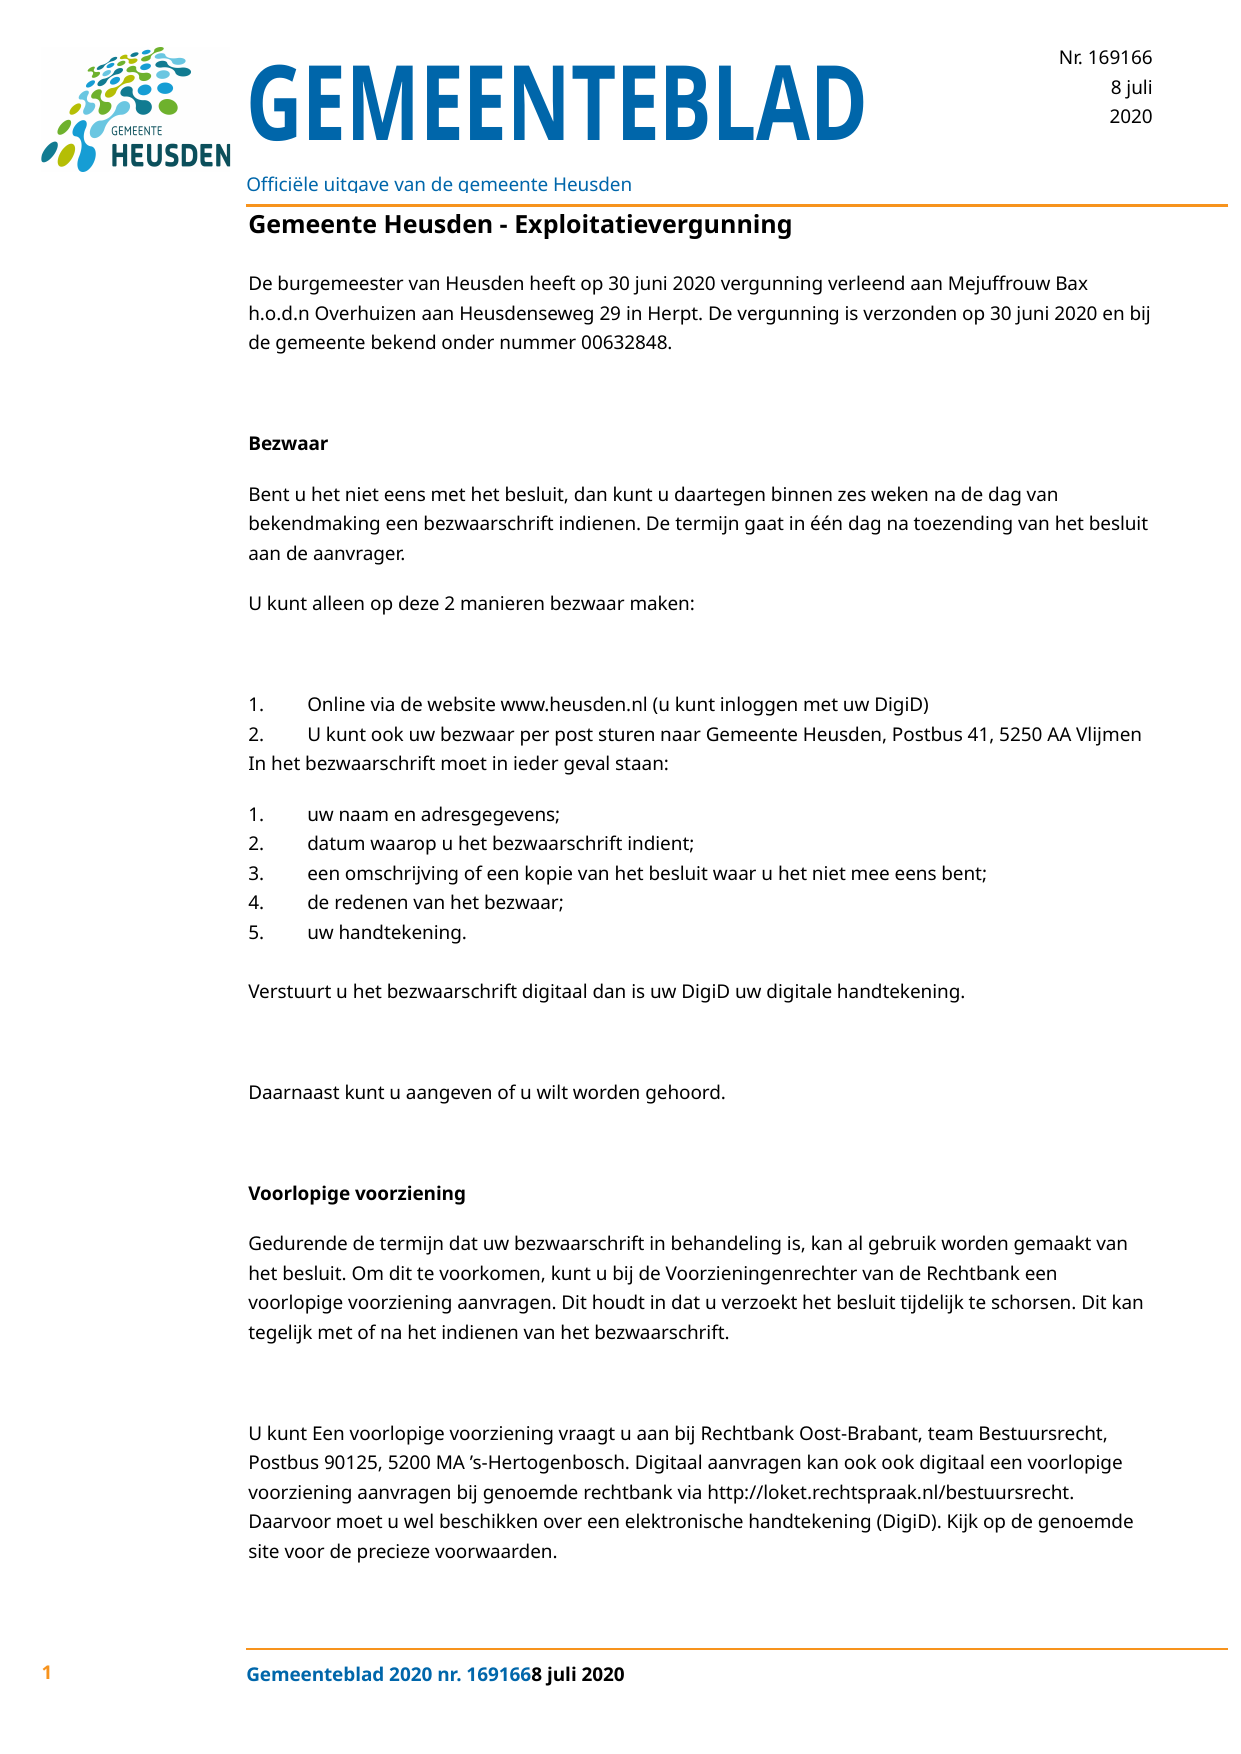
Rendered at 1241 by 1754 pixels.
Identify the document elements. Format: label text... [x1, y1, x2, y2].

text Voorlopige voorziening [248, 1180, 1152, 1206]
text In het bezwaarschrift moet in ieder geval staan: [248, 750, 1152, 776]
text Gemeente Heusden - Exploitatievergunning [248, 207, 1152, 241]
text Bent u het niet eens met het besluit, dan kunt u daartegen binnen zes weken na de dag van bekendmaking een bezwaarschrift indienen. De termijn gaat in één dag na toezending van het besluit aan de aanvrager. [248, 481, 1152, 566]
text Verstuurt u het bezwaarschrift digitaal dan is uw DigiD uw digitale handtekening. [248, 978, 1152, 1004]
text De burgemeester van Heusden heeft op 30 juni 2020 vergunning verleend aan Mejuffrouw Bax h.o.d.n Overhuizen aan Heusdenseweg 29 in Herpt. De vergunning is verzonden op 30 juni 2020 en bij de gemeente bekend onder nummer 00632848. [248, 270, 1152, 355]
text Bezwaar [248, 430, 1152, 456]
text Gedurende de termijn dat uw bezwaarschrift in behandeling is, kan al gebruik worden gemaakt van het besluit. Om dit te voorkomen, kunt u bij de Voorzieningenrechter van de Rechtbank een voorlopige voorziening aanvragen. Dit houdt in dat u verzoekt het besluit tijdelijk te schorsen. Dit kan tegelijk met of na het indienen van het bezwaarschrift. [248, 1230, 1152, 1345]
list U kunt ook uw bezwaar per post sturen naar Gemeente Heusden, Postbus 41, 5250 AA Vlijmen [248, 721, 1152, 746]
list de redenen van het bezwaar; [248, 889, 1152, 915]
list Online via de website www.heusden.nl (u kunt inloggen met uw DigiD) [248, 691, 1152, 717]
list uw naam en adresgegevens; [248, 801, 1152, 826]
list uw handtekening. [248, 919, 1152, 945]
list datum waarop u het bezwaarschrift indient; [248, 830, 1152, 856]
text Daarnaast kunt u aangeven of u wilt worden gehoord. [248, 1079, 1152, 1105]
picture [41, 47, 231, 172]
list een omschrijving of een kopie van het besluit waar u het niet mee eens bent; [248, 860, 1152, 886]
text U kunt Een voorlopige voorziening vraagt u aan bij Rechtbank Oost-Brabant, team Bestuursrecht, Postbus 90125, 5200 MA ’s-Hertogenbosch. Digitaal aanvragen kan ook ook digitaal een voorlopige voorziening aanvragen bij genoemde rechtbank via http://loket.rechtspraak.nl/bestuursrecht. Daarvoor moet u wel beschikken over een elektronische handtekening (DigiD). Kijk op de genoemde site voor de precieze voorwaarden. [248, 1420, 1152, 1564]
text U kunt alleen op deze 2 manieren bezwaar maken: [248, 590, 1152, 616]
